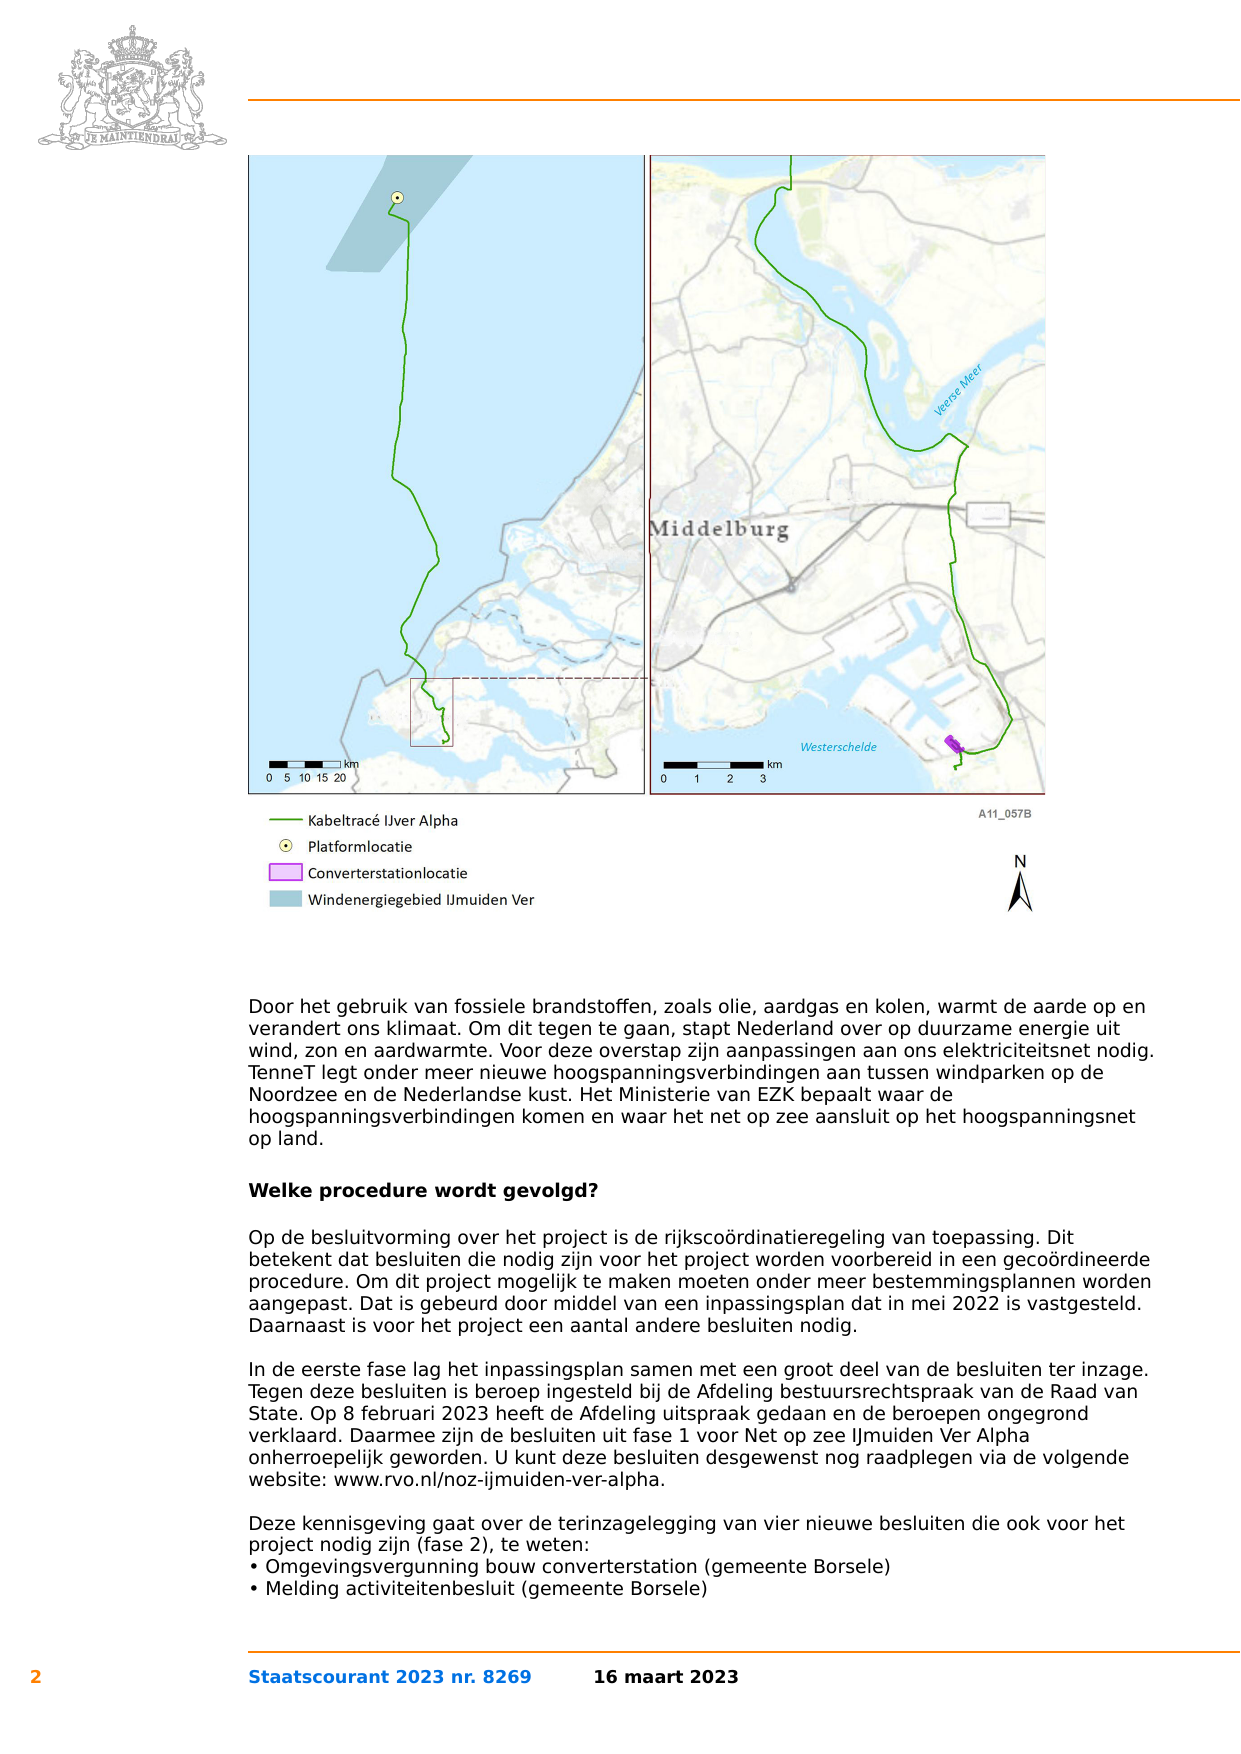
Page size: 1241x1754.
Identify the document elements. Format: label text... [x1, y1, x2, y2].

text In de eerste fase lag het inpassingsplan samen met een groot deel van de besluiten ter inzage. Tegen deze besluiten is beroep ingesteld bij de Afdeling bestuursrechtspraak van de Raad van State. Op 8 februari 2023 heeft de Afdeling uitspraak gedaan en de beroepen ongegrond verklaard. Daarmee zijn de besluiten uit fase 1 voor Net op zee IJmuiden Ver Alpha onherroepelijk geworden. U kunt deze besluiten desgewenst nog raadplegen via de volgende website: www.rvo.nl/noz-ijmuiden-ver-alpha. [248, 1359, 1163, 1491]
text • Melding activiteitenbesluit (gemeente Borsele) [248, 1578, 1163, 1600]
picture [38, 25, 227, 150]
picture [248, 155, 1046, 953]
text Op de besluitvorming over het project is de rijkscoördinatieregeling van toepassing. Dit betekent dat besluiten die nodig zijn voor het project worden voorbereid in een gecoördineerde procedure. Om dit project mogelijk te maken moeten onder meer bestemmingsplannen worden aangepast. Dat is gebeurd door middel van een inpassingsplan dat in mei 2022 is vastgesteld. Daarnaast is voor het project een aantal andere besluiten nodig. [248, 1227, 1163, 1337]
text Deze kennisgeving gaat over de terinzagelegging van vier nieuwe besluiten die ook voor het project nodig zijn (fase 2), te weten: [248, 1512, 1163, 1556]
text • Omgevingsvergunning bouw converterstation (gemeente Borsele) [248, 1556, 1163, 1578]
text Door het gebruik van fossiele brandstoffen, zoals olie, aardgas en kolen, warmt de aarde op en verandert ons klimaat. Om dit tegen te gaan, stapt Nederland over op duurzame energie uit wind, zon en aardwarmte. Voor deze overstap zijn aanpassingen aan ons elektriciteitsnet nodig. TenneT legt onder meer nieuwe hoogspanningsverbindingen aan tussen windparken op de Noordzee en de Nederlandse kust. Het Ministerie van EZK bepaalt waar de hoogspanningsverbindingen komen en waar het net op zee aansluit op het hoogspanningsnet op land. [248, 996, 1163, 1150]
subtitle Welke procedure wordt gevolgd? [248, 1180, 1163, 1202]
